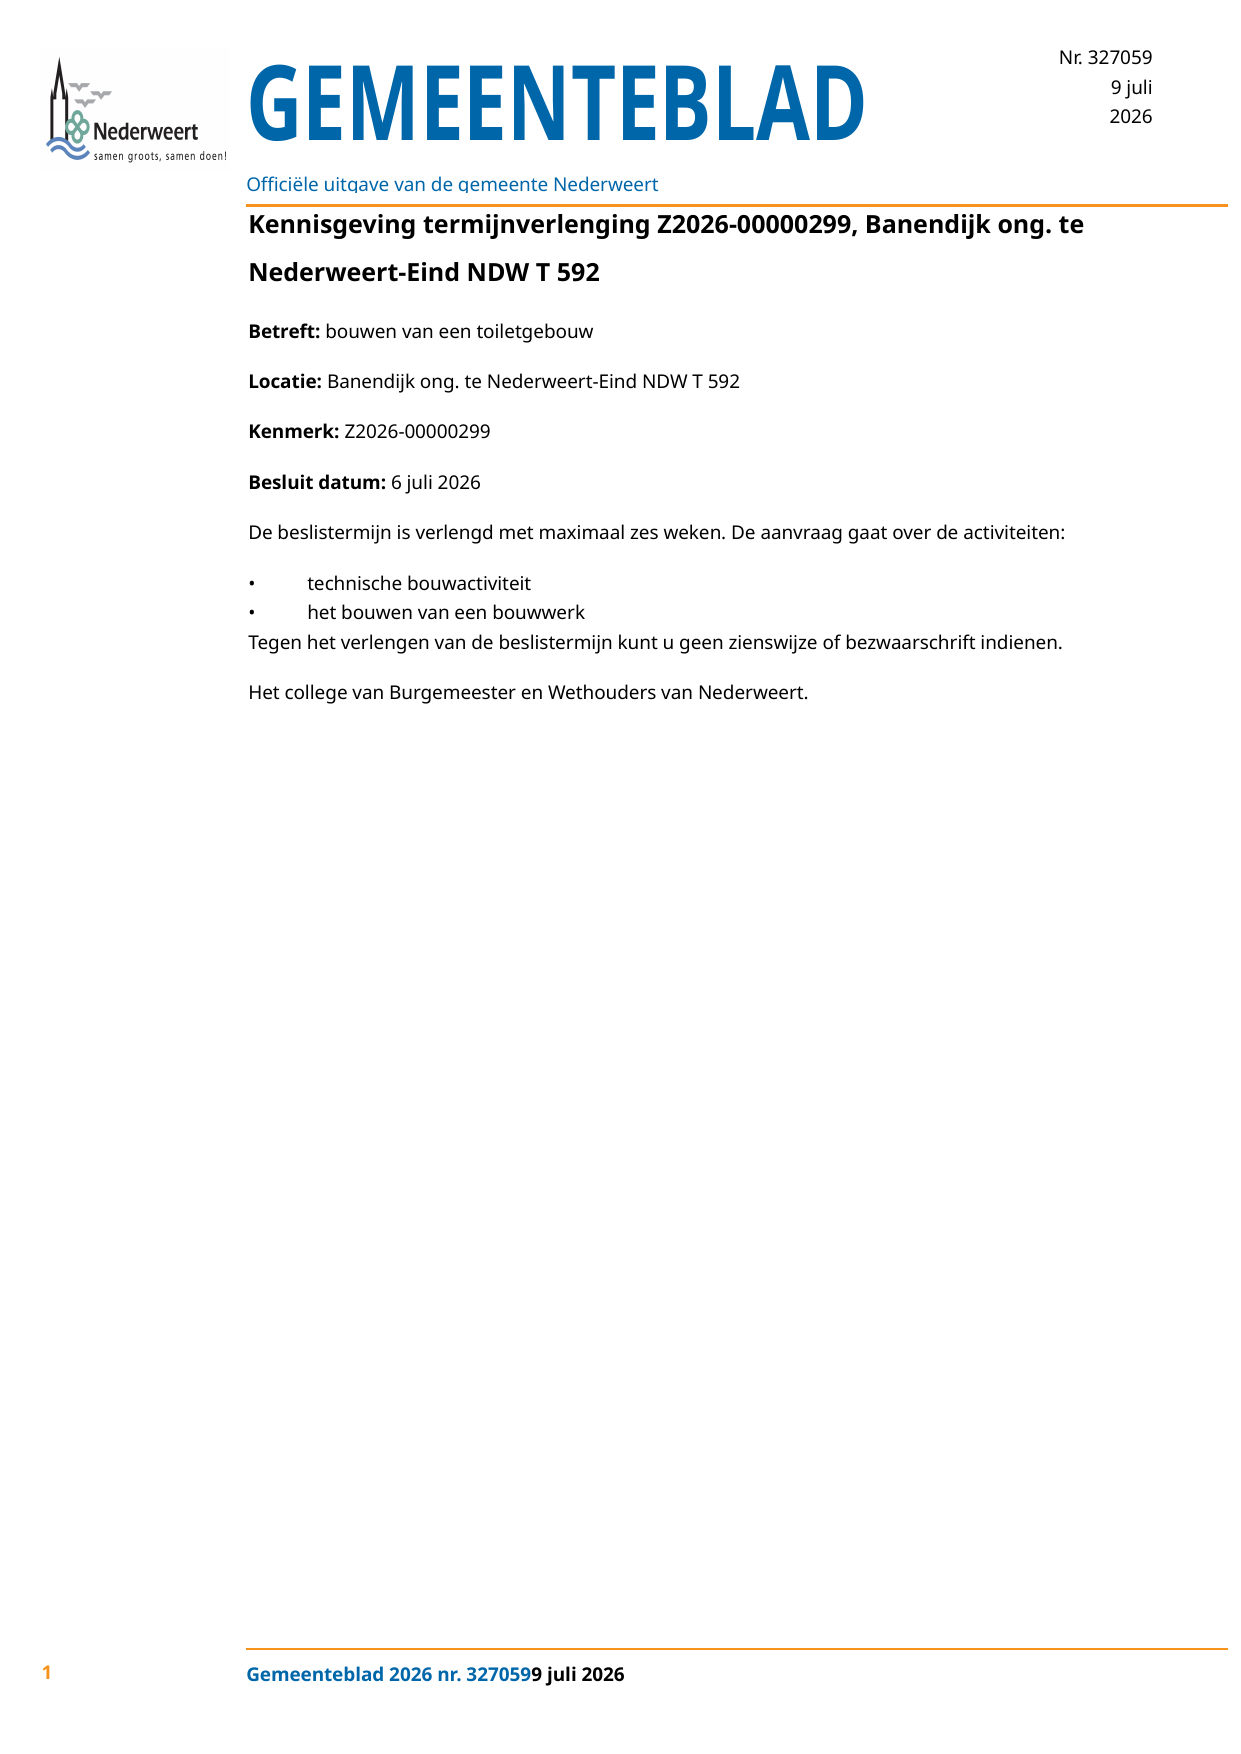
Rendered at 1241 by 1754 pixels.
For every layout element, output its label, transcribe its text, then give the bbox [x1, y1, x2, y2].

text Betreft: bouwen van een toiletgebouw [248, 318, 1152, 344]
text Kennisgeving termijnverlenging Z2026-00000299, Banendijk ong. te Nederweert-Eind NDW T 592 [248, 207, 1152, 288]
list technische bouwactiviteit [248, 570, 1152, 596]
list het bouwen van een bouwwerk [248, 599, 1152, 625]
text De beslistermijn is verlengd met maximaal zes weken. De aanvraag gaat over de activiteiten: [248, 519, 1152, 545]
text Locatie: Banendijk ong. te Nederweert-Eind NDW T 592 [248, 368, 1152, 394]
picture [41, 47, 231, 172]
text Tegen het verlengen van de beslistermijn kunt u geen zienswijze of bezwaarschrift indienen. [248, 629, 1152, 655]
text Kenmerk: Z2026-00000299 [248, 419, 1152, 444]
text Het college van Burgemeester en Wethouders van Nederweert. [248, 679, 1152, 705]
text Besluit datum: 6 juli 2026 [248, 469, 1152, 495]
